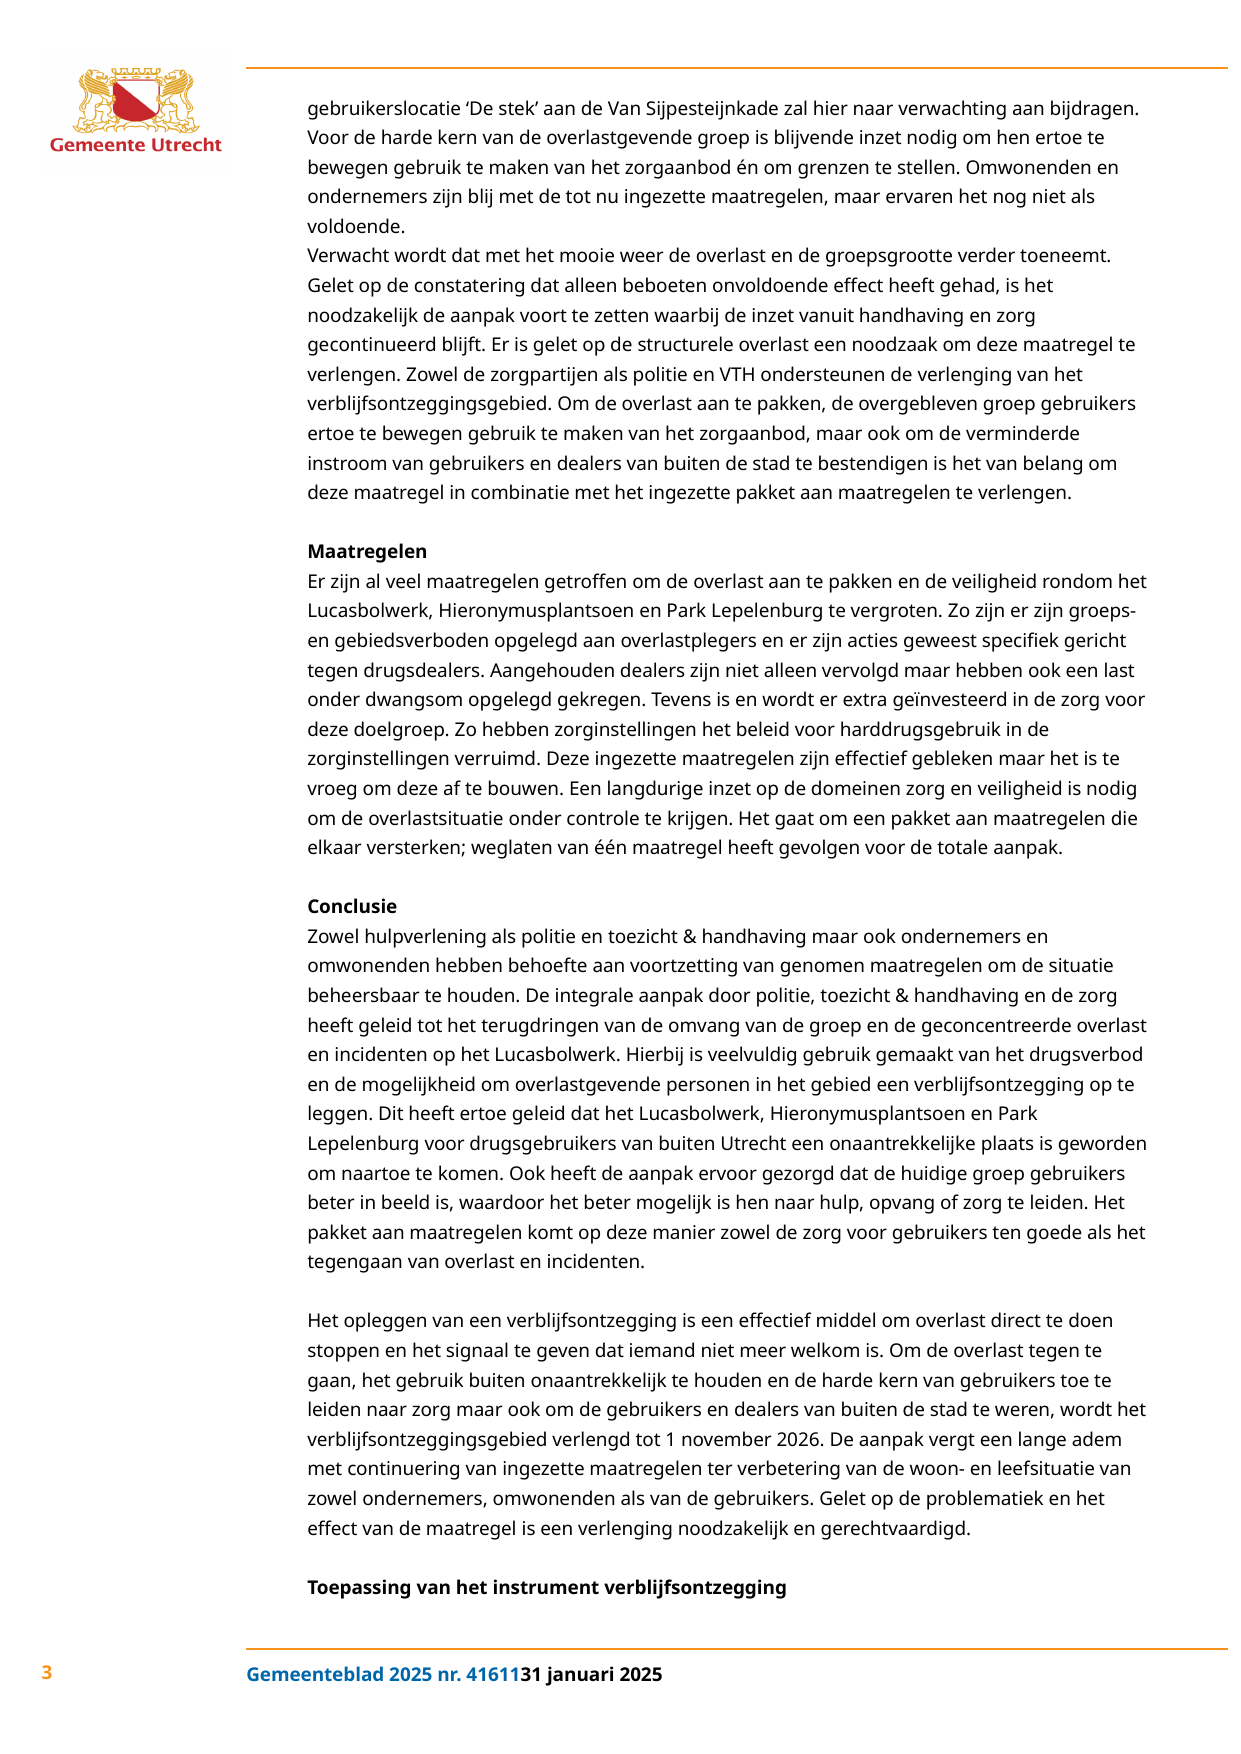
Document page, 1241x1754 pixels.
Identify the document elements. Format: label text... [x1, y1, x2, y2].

picture [41, 47, 231, 172]
list Toepassing van het instrument verblijfsontzegging [248, 1574, 1152, 1600]
list Zowel hulpverlening als politie en toezicht & handhaving maar ook ondernemers en omwonenden hebben behoefte aan voortzetting van genomen maatregelen om de situatie beheersbaar te houden. De integrale aanpak door politie, toezicht & handhaving en de zorg heeft geleid tot het terugdringen van de omvang van de groep en de geconcentreerde overlast en incidenten op het Lucasbolwerk. Hierbij is veelvuldig gebruik gemaakt van het drugsverbod en de mogelijkheid om overlastgevende personen in het gebied een verblijfsontzegging op te leggen. Dit heeft ertoe geleid dat het Lucasbolwerk, Hieronymusplantsoen en Park Lepelenburg voor drugsgebruikers van buiten Utrecht een onaantrekkelijke plaats is geworden om naartoe te komen. Ook heeft de aanpak ervoor gezorgd dat de huidige groep gebruikers beter in beeld is, waardoor het beter mogelijk is hen naar hulp, opvang of zorg te leiden. Het pakket aan maatregelen komt op deze manier zowel de zorg voor gebruikers ten goede als het tegengaan van overlast en incidenten. [248, 923, 1152, 1274]
list Verwacht wordt dat met het mooie weer de overlast en de groepsgrootte verder toeneemt. Gelet op de constatering dat alleen beboeten onvoldoende effect heeft gehad, is het noodzakelijk de aanpak voort te zetten waarbij de inzet vanuit handhaving en zorg gecontinueerd blijft. Er is gelet op de structurele overlast een noodzaak om deze maatregel te verlengen. Zowel de zorgpartijen als politie en VTH ondersteunen de verlenging van het verblijfsontzeggingsgebied. Om de overlast aan te pakken, de overgebleven groep gebruikers ertoe te bewegen gebruik te maken van het zorgaanbod, maar ook om de verminderde instroom van gebruikers en dealers van buiten de stad te bestendigen is het van belang om deze maatregel in combinatie met het ingezette pakket aan maatregelen te verlengen. [248, 243, 1152, 505]
list Conclusie [248, 893, 1152, 919]
list Er zijn al veel maatregelen getroffen om de overlast aan te pakken en de veiligheid rondom het Lucasbolwerk, Hieronymusplantsoen en Park Lepelenburg te vergroten. Zo zijn er zijn groeps- en gebiedsverboden opgelegd aan overlastplegers en er zijn acties geweest specifiek gericht tegen drugsdealers. Aangehouden dealers zijn niet alleen vervolgd maar hebben ook een last onder dwangsom opgelegd gekregen. Tevens is en wordt er extra geïnvesteerd in de zorg voor deze doelgroep. Zo hebben zorginstellingen het beleid voor harddrugsgebruik in de zorginstellingen verruimd. Deze ingezette maatregelen zijn effectief gebleken maar het is te vroeg om deze af te bouwen. Een langdurige inzet op de domeinen zorg en veiligheid is nodig om de overlastsituatie onder controle te krijgen. Het gaat om een pakket aan maatregelen die elkaar versterken; weglaten van één maatregel heeft gevolgen voor de totale aanpak. [248, 568, 1152, 860]
list Maatregelen [248, 538, 1152, 564]
list gebruikerslocatie ‘De stek’ aan de Van Sijpesteijnkade zal hier naar verwachting aan bijdragen. Voor de harde kern van de overlastgevende groep is blijvende inzet nodig om hen ertoe te bewegen gebruik te maken van het zorgaanbod én om grenzen te stellen. Omwonenden en ondernemers zijn blij met de tot nu ingezette maatregelen, maar ervaren het nog niet als voldoende. [248, 95, 1152, 239]
list Het opleggen van een verblijfsontzegging is een effectief middel om overlast direct te doen stoppen en het signaal te geven dat iemand niet meer welkom is. Om de overlast tegen te gaan, het gebruik buiten onaantrekkelijk te houden en de harde kern van gebruikers toe te leiden naar zorg maar ook om de gebruikers en dealers van buiten de stad te weren, wordt het verblijfsontzeggingsgebied verlengd tot 1 november 2026. De aanpak vergt een lange adem met continuering van ingezette maatregelen ter verbetering van de woon- en leefsituatie van zowel ondernemers, omwonenden als van de gebruikers. Gelet op de problematiek en het effect van de maatregel is een verlenging noodzakelijk en gerechtvaardigd. [248, 1308, 1152, 1541]
